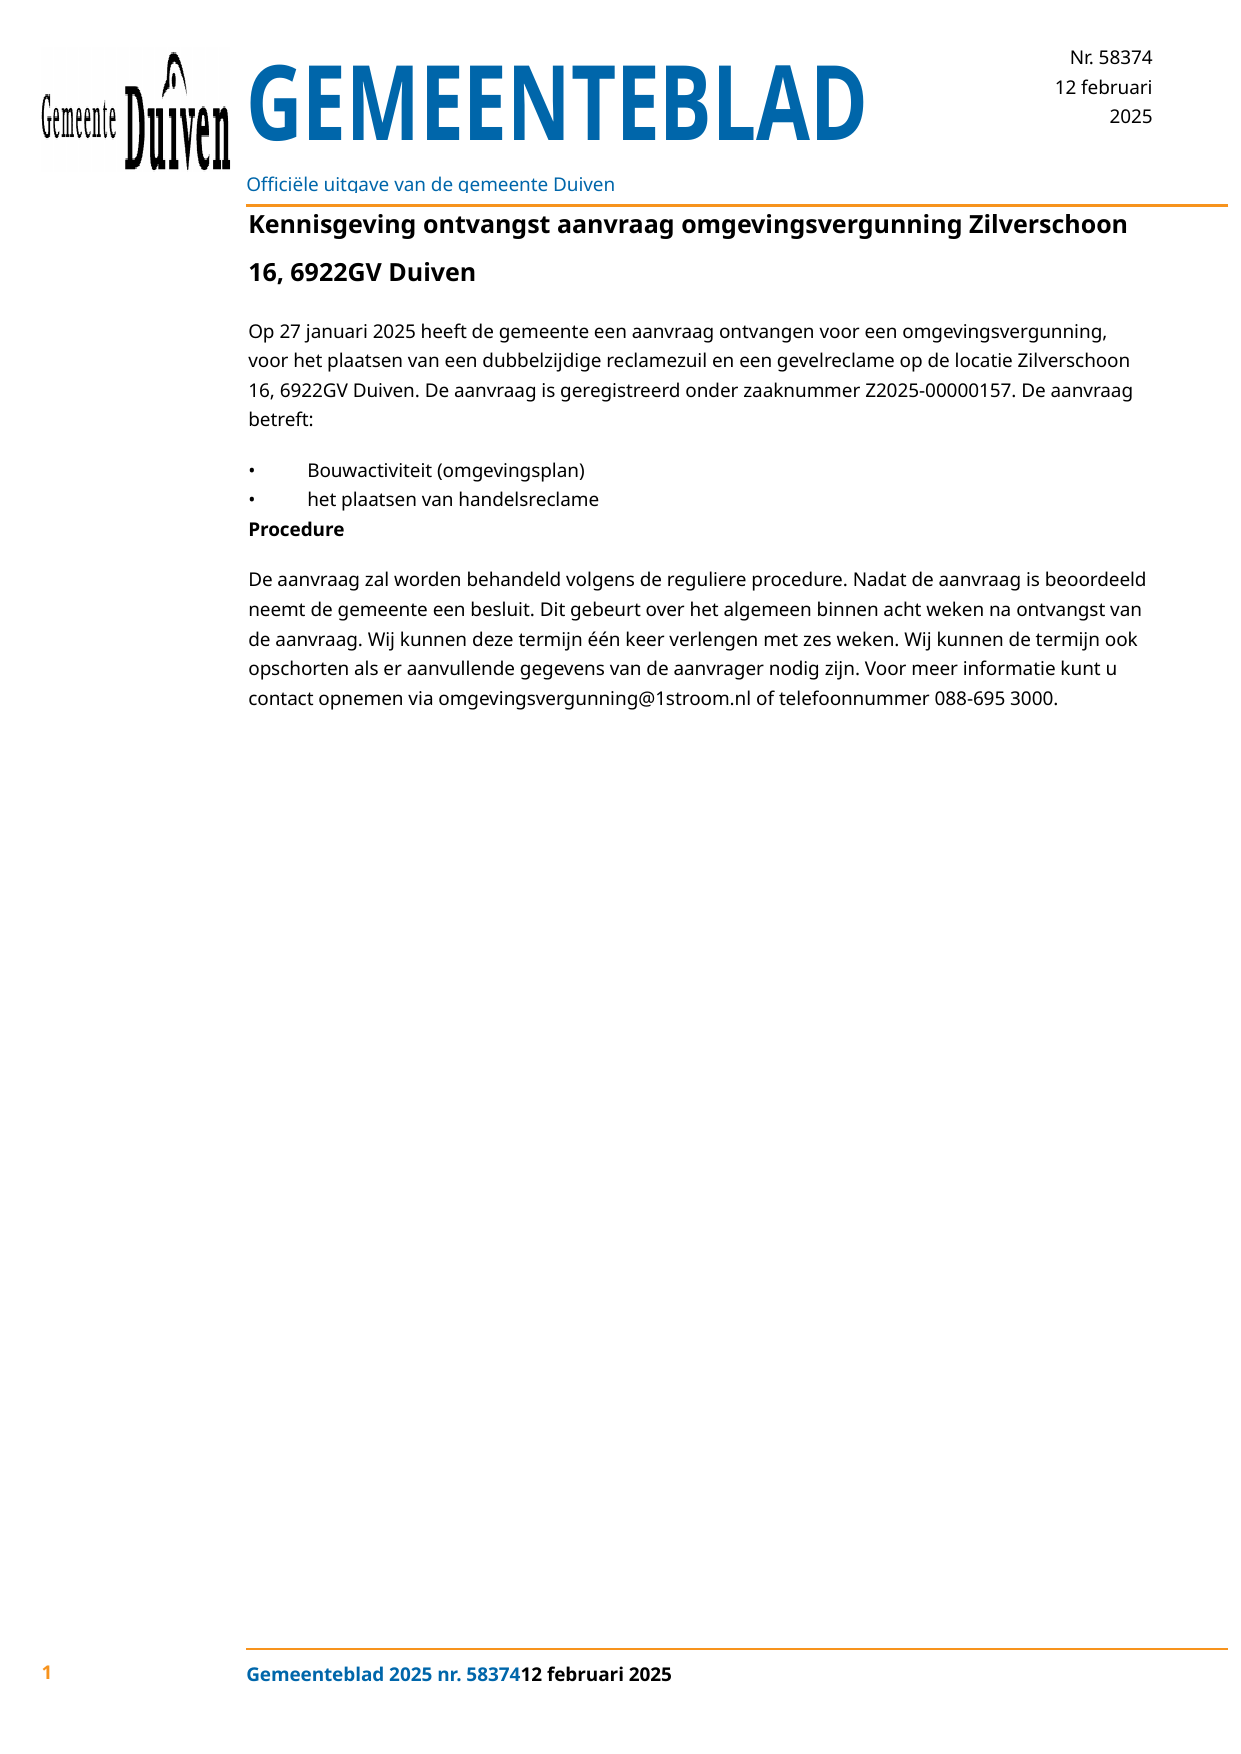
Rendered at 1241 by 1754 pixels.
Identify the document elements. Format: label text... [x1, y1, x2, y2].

text Kennisgeving ontvangst aanvraag omgevingsvergunning Zilverschoon 16, 6922GV Duiven [248, 207, 1152, 288]
list Bouwactiviteit (omgevingsplan) [248, 457, 1152, 483]
list het plaatsen van handelsreclame [248, 487, 1152, 512]
picture [41, 47, 231, 172]
text De aanvraag zal worden behandeld volgens de reguliere procedure. Nadat de aanvraag is beoordeeld neemt de gemeente een besluit. Dit gebeurt over het algemeen binnen acht weken na ontvangst van de aanvraag. Wij kunnen deze termijn één keer verlengen met zes weken. Wij kunnen de termijn ook opschorten als er aanvullende gegevens van de aanvrager nodig zijn. Voor meer informatie kunt u contact opnemen via omgevingsvergunning@1stroom.nl of telefoonnummer 088-695 3000. [248, 567, 1152, 711]
text Procedure [248, 516, 1152, 542]
text Op 27 januari 2025 heeft de gemeente een aanvraag ontvangen voor een omgevingsvergunning, voor het plaatsen van een dubbelzijdige reclamezuil en een gevelreclame op de locatie Zilverschoon 16, 6922GV Duiven. De aanvraag is geregistreerd onder zaaknummer Z2025-00000157. De aanvraag betreft: [248, 318, 1152, 432]
